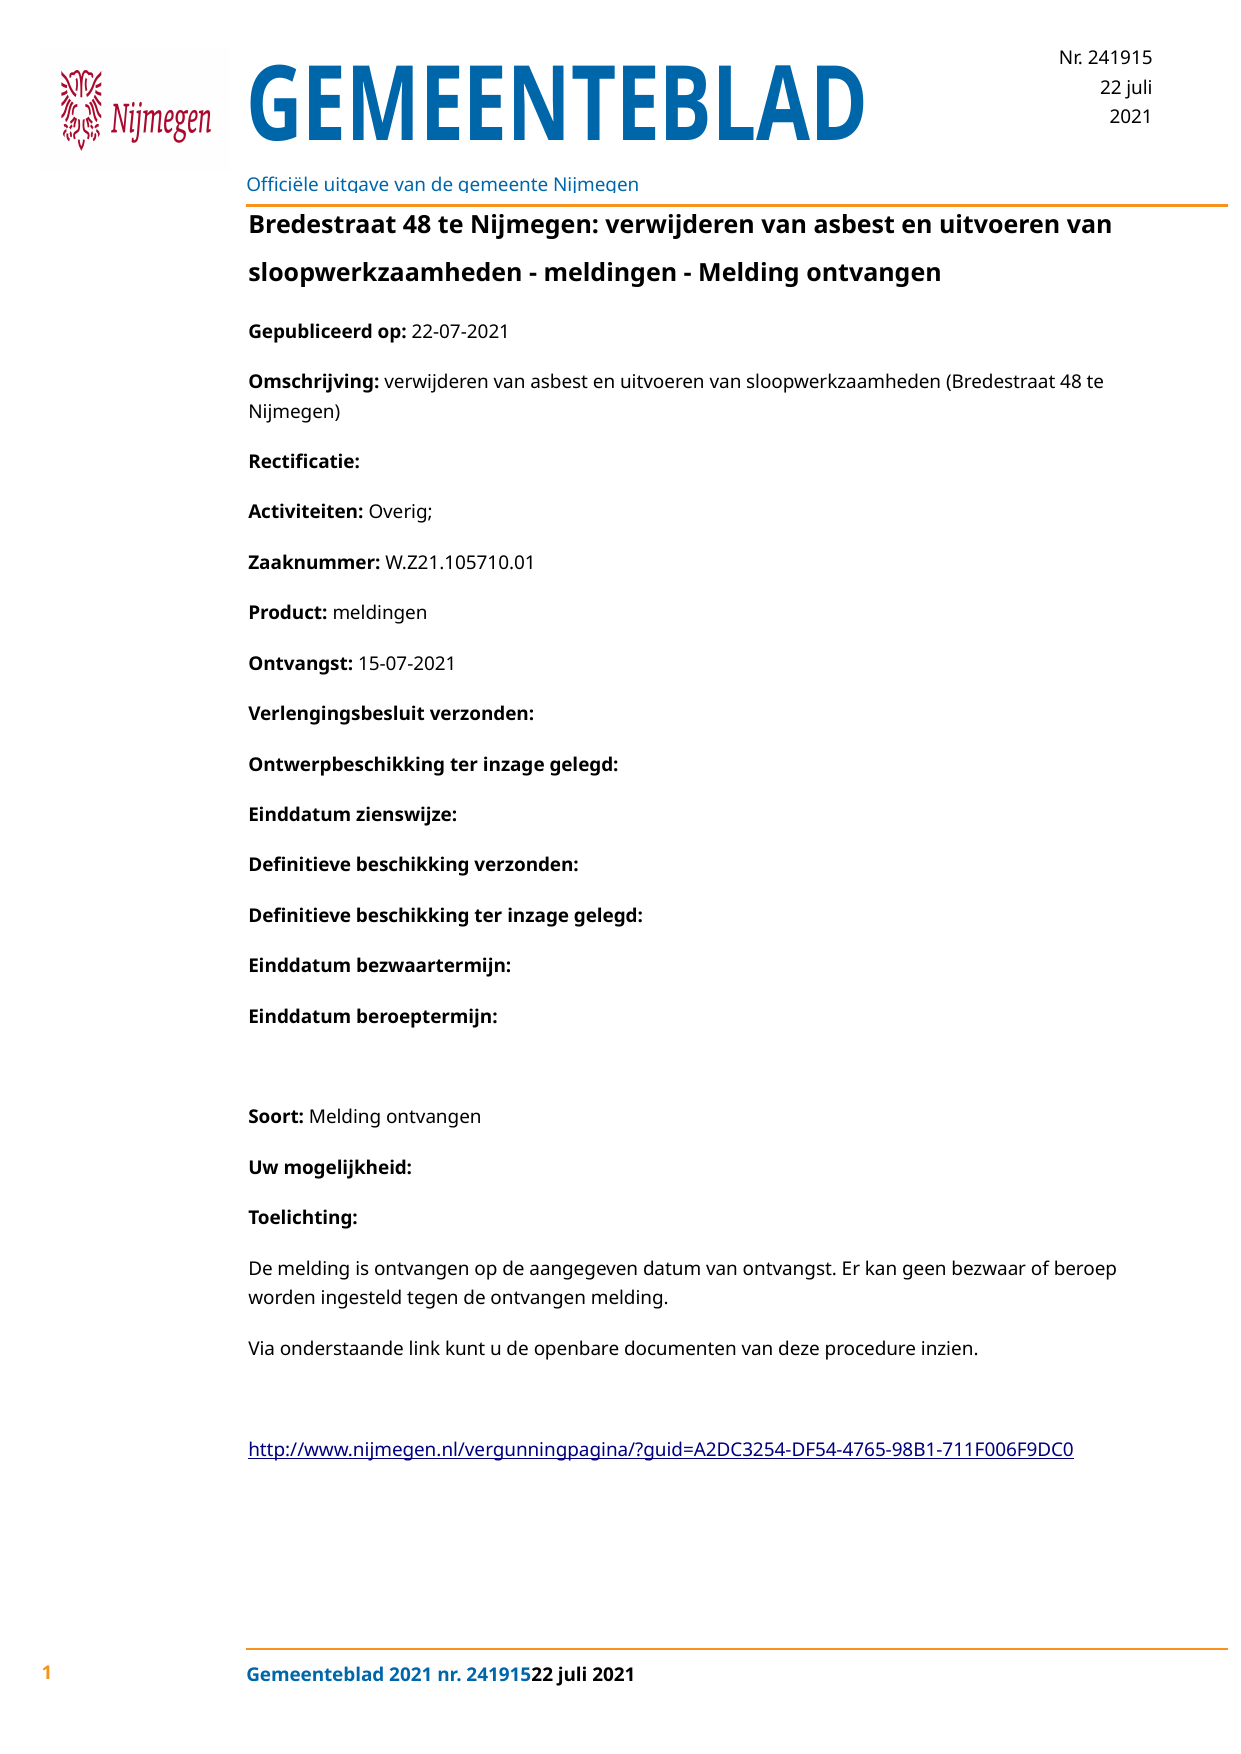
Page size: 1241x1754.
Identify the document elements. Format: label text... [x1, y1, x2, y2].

text Activiteiten: Overig; [248, 499, 1152, 524]
text Omschrijving: verwijderen van asbest en uitvoeren van sloopwerkzaamheden (Bredestraat 48 te Nijmegen) [248, 368, 1152, 424]
text Toelichting: [248, 1204, 1152, 1230]
text De melding is ontvangen op de aangegeven datum van ontvangst. Er kan geen bezwaar of beroep worden ingesteld tegen de ontvangen melding. [248, 1255, 1152, 1310]
text Product: meldingen [248, 599, 1152, 625]
picture [41, 47, 231, 172]
text Ontwerpbeschikking ter inzage gelegd: [248, 751, 1152, 777]
text Verlengingsbesluit verzonden: [248, 700, 1152, 726]
text Via onderstaande link kunt u de openbare documenten van deze procedure inzien. [248, 1335, 1152, 1361]
text Rectificatie: [248, 448, 1152, 474]
text Einddatum zienswijze: [248, 801, 1152, 827]
text Einddatum bezwaartermijn: [248, 952, 1152, 978]
text Definitieve beschikking ter inzage gelegd: [248, 902, 1152, 928]
text Soort: Melding ontvangen [248, 1104, 1152, 1129]
text http://www.nijmegen.nl/vergunningpagina/?guid=A2DC3254-DF54-4765-98B1-711F006F9DC0 [248, 1436, 1152, 1462]
text Gepubliceerd op: 22-07-2021 [248, 318, 1152, 344]
text Ontvangst: 15-07-2021 [248, 650, 1152, 676]
text Uw mogelijkheid: [248, 1154, 1152, 1180]
text Definitieve beschikking verzonden: [248, 852, 1152, 877]
text Bredestraat 48 te Nijmegen: verwijderen van asbest en uitvoeren van sloopwerkzaamheden - meldingen - Melding ontvangen [248, 207, 1152, 288]
text Zaaknummer: W.Z21.105710.01 [248, 549, 1152, 575]
text Einddatum beroeptermijn: [248, 1003, 1152, 1029]
